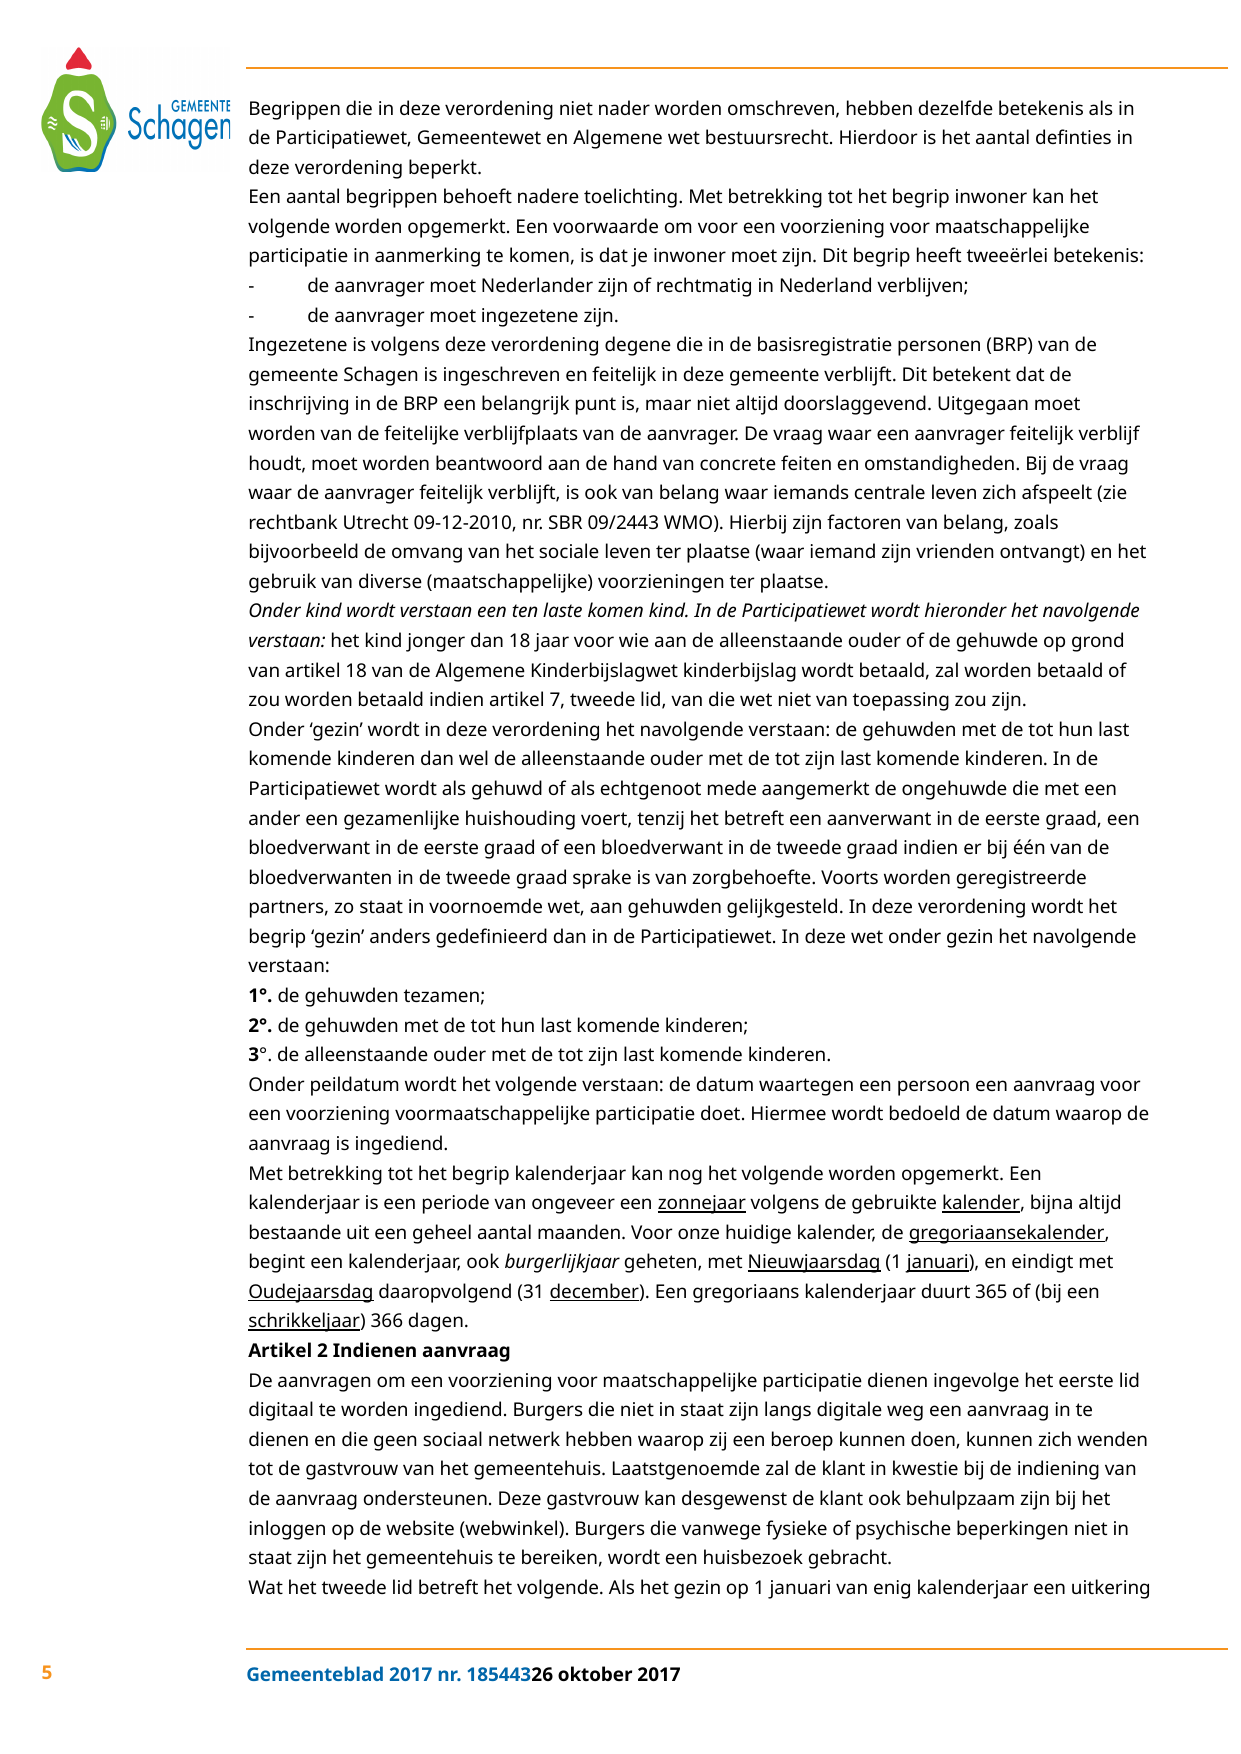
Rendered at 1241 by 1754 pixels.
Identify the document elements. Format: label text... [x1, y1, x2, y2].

text 3°. de alleenstaande ouder met de tot zijn last komende kinderen. [248, 1041, 1152, 1067]
text De aanvragen om een voorziening voor maatschappelijke participatie dienen ingevolge het eerste lid digitaal te worden ingediend. Burgers die niet in staat zijn langs digitale weg een aanvraag in te dienen en die geen sociaal netwerk hebben waarop zij een beroep kunnen doen, kunnen zich wenden tot de gastvrouw van het gemeentehuis. Laatstgenoemde zal de klant in kwestie bij de indiening van de aanvraag ondersteunen. Deze gastvrouw kan desgewenst de klant ook behulpzaam zijn bij het inloggen op de website (webwinkel). Burgers die vanwege fysieke of psychische beperkingen niet in staat zijn het gemeentehuis te bereiken, wordt een huisbezoek gebracht. [248, 1367, 1152, 1570]
text 1°. de gehuwden tezamen; [248, 982, 1152, 1008]
text Met betrekking tot het begrip kalenderjaar kan nog het volgende worden opgemerkt. Een kalenderjaar is een periode van ongeveer een zonnejaar volgens de gebruikte kalender, bijna altijd bestaande uit een geheel aantal maanden. Voor onze huidige kalender, de gregoriaansekalender, begint een kalenderjaar, ook burgerlijkjaar geheten, met Nieuwjaarsdag (1 januari), en eindigt met Oudejaarsdag daaropvolgend (31 december). Een gregoriaans kalenderjaar duurt 365 of (bij een schrikkeljaar) 366 dagen. [248, 1160, 1152, 1333]
text Begrippen die in deze verordening niet nader worden omschreven, hebben dezelfde betekenis als in de Participatiewet, Gemeentewet en Algemene wet bestuursrecht. Hierdoor is het aantal definties in deze verordening beperkt. [248, 95, 1152, 180]
list de aanvrager moet ingezetene zijn. [248, 302, 1152, 328]
text 2°. de gehuwden met de tot hun last komende kinderen; [248, 1012, 1152, 1038]
text Onder peildatum wordt het volgende verstaan: de datum waartegen een persoon een aanvraag voor een voorziening voormaatschappelijke participatie doet. Hiermee wordt bedoeld de datum waarop de aanvraag is ingediend. [248, 1071, 1152, 1156]
list de aanvrager moet Nederlander zijn of rechtmatig in Nederland verblijven; [248, 272, 1152, 298]
text Wat het tweede lid betreft het volgende. Als het gezin op 1 januari van enig kalenderjaar een uitkering [248, 1574, 1152, 1600]
text Ingezetene is volgens deze verordening degene die in de basisregistratie personen (BRP) van de gemeente Schagen is ingeschreven en feitelijk in deze gemeente verblijft. Dit betekent dat de inschrijving in de BRP een belangrijk punt is, maar niet altijd doorslaggevend. Uitgegaan moet worden van de feitelijke verblijfplaats van de aanvrager. De vraag waar een aanvrager feitelijk verblijf houdt, moet worden beantwoord aan de hand van concrete feiten en omstandigheden. Bij de vraag waar de aanvrager feitelijk verblijft, is ook van belang waar iemands centrale leven zich afspeelt (zie rechtbank Utrecht 09-12-2010, nr. SBR 09/2443 WMO). Hierbij zijn factoren van belang, zoals bijvoorbeeld de omvang van het sociale leven ter plaatse (waar iemand zijn vrienden ontvangt) en het gebruik van diverse (maatschappelijke) voorzieningen ter plaatse. [248, 331, 1152, 594]
text Onder kind wordt verstaan een ten laste komen kind. In de Participatiewet wordt hieronder het navolgende verstaan: het kind jonger dan 18 jaar voor wie aan de alleenstaande ouder of de gehuwde op grond van artikel 18 van de Algemene Kinderbijslagwet kinderbijslag wordt betaald, zal worden betaald of zou worden betaald indien artikel 7, tweede lid, van die wet niet van toepassing zou zijn. [248, 598, 1152, 712]
text Onder ‘gezin’ wordt in deze verordening het navolgende verstaan: de gehuwden met de tot hun last komende kinderen dan wel de alleenstaande ouder met de tot zijn last komende kinderen. In de Participatiewet wordt als gehuwd of als echtgenoot mede aangemerkt de ongehuwde die met een ander een gezamenlijke huishouding voert, tenzij het betreft een aanverwant in de eerste graad, een bloedverwant in de eerste graad of een bloedverwant in de tweede graad indien er bij één van de bloedverwanten in de tweede graad sprake is van zorgbehoefte. Voorts worden geregistreerde partners, zo staat in voornoemde wet, aan gehuwden gelijkgesteld. In deze verordening wordt het begrip ‘gezin’ anders gedefinieerd dan in de Participatiewet. In deze wet onder gezin het navolgende verstaan: [248, 716, 1152, 978]
text Een aantal begrippen behoeft nadere toelichting. Met betrekking tot het begrip inwoner kan het volgende worden opgemerkt. Een voorwaarde om voor een voorziening voor maatschappelijke participatie in aanmerking te komen, is dat je inwoner moet zijn. Dit begrip heeft tweeërlei betekenis: [248, 183, 1152, 268]
picture [41, 47, 231, 172]
text Artikel 2 Indienen aanvraag [248, 1337, 1152, 1363]
